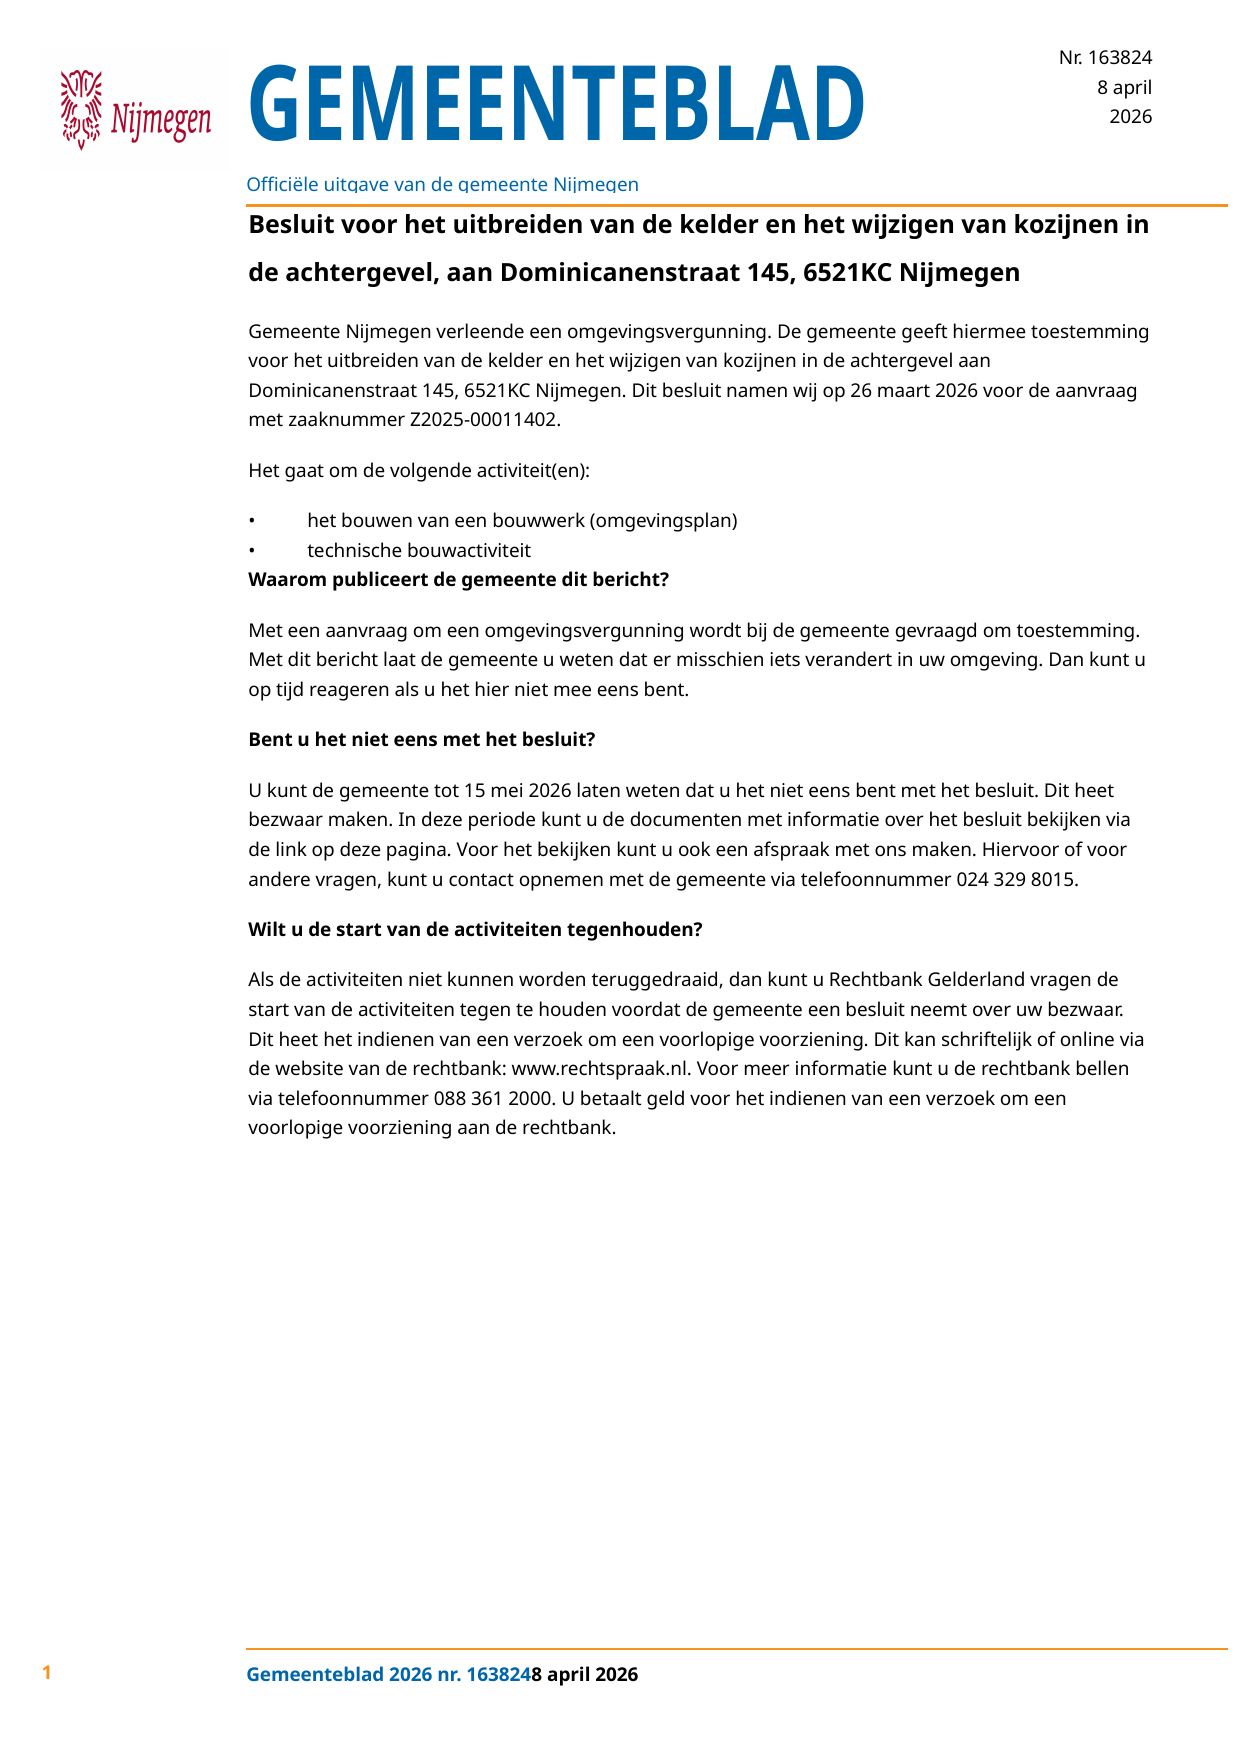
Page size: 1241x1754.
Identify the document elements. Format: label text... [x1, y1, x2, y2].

list technische bouwactiviteit [248, 537, 1152, 563]
text Wilt u de start van de activiteiten tegenhouden? [248, 916, 1152, 942]
text Met een aanvraag om een omgevingsvergunning wordt bij de gemeente gevraagd om toestemming. Met dit bericht laat de gemeente u weten dat er misschien iets verandert in uw omgeving. Dan kunt u op tijd reageren als u het hier niet mee eens bent. [248, 617, 1152, 702]
list het bouwen van een bouwwerk (omgevingsplan) [248, 507, 1152, 533]
text Het gaat om de volgende activiteit(en): [248, 457, 1152, 483]
text Besluit voor het uitbreiden van de kelder en het wijzigen van kozijnen in de achtergevel, aan Dominicanenstraat 145, 6521KC Nijmegen [248, 207, 1152, 288]
text Als de activiteiten niet kunnen worden teruggedraaid, dan kunt u Rechtbank Gelderland vragen de start van de activiteiten tegen te houden voordat de gemeente een besluit neemt over uw bezwaar. Dit heet het indienen van een verzoek om een voorlopige voorziening. Dit kan schriftelijk of online via de website van de rechtbank: www.rechtspraak.nl. Voor meer informatie kunt u de rechtbank bellen via telefoonnummer 088 361 2000. U betaalt geld voor het indienen van een verzoek om een voorlopige voorziening aan de rechtbank. [248, 967, 1152, 1140]
text Gemeente Nijmegen verleende een omgevingsvergunning. De gemeente geeft hiermee toestemming voor het uitbreiden van de kelder en het wijzigen van kozijnen in de achtergevel aan Dominicanenstraat 145, 6521KC Nijmegen. Dit besluit namen wij op 26 maart 2026 voor de aanvraag met zaaknummer Z2025-00011402. [248, 318, 1152, 432]
picture [41, 47, 231, 172]
text U kunt de gemeente tot 15 mei 2026 laten weten dat u het niet eens bent met het besluit. Dit heet bezwaar maken. In deze periode kunt u de documenten met informatie over het besluit bekijken via de link op deze pagina. Voor het bekijken kunt u ook een afspraak met ons maken. Hiervoor of voor andere vragen, kunt u contact opnemen met de gemeente via telefoonnummer 024 329 8015. [248, 777, 1152, 892]
text Bent u het niet eens met het besluit? [248, 727, 1152, 752]
text Waarom publiceert de gemeente dit bericht? [248, 567, 1152, 592]
